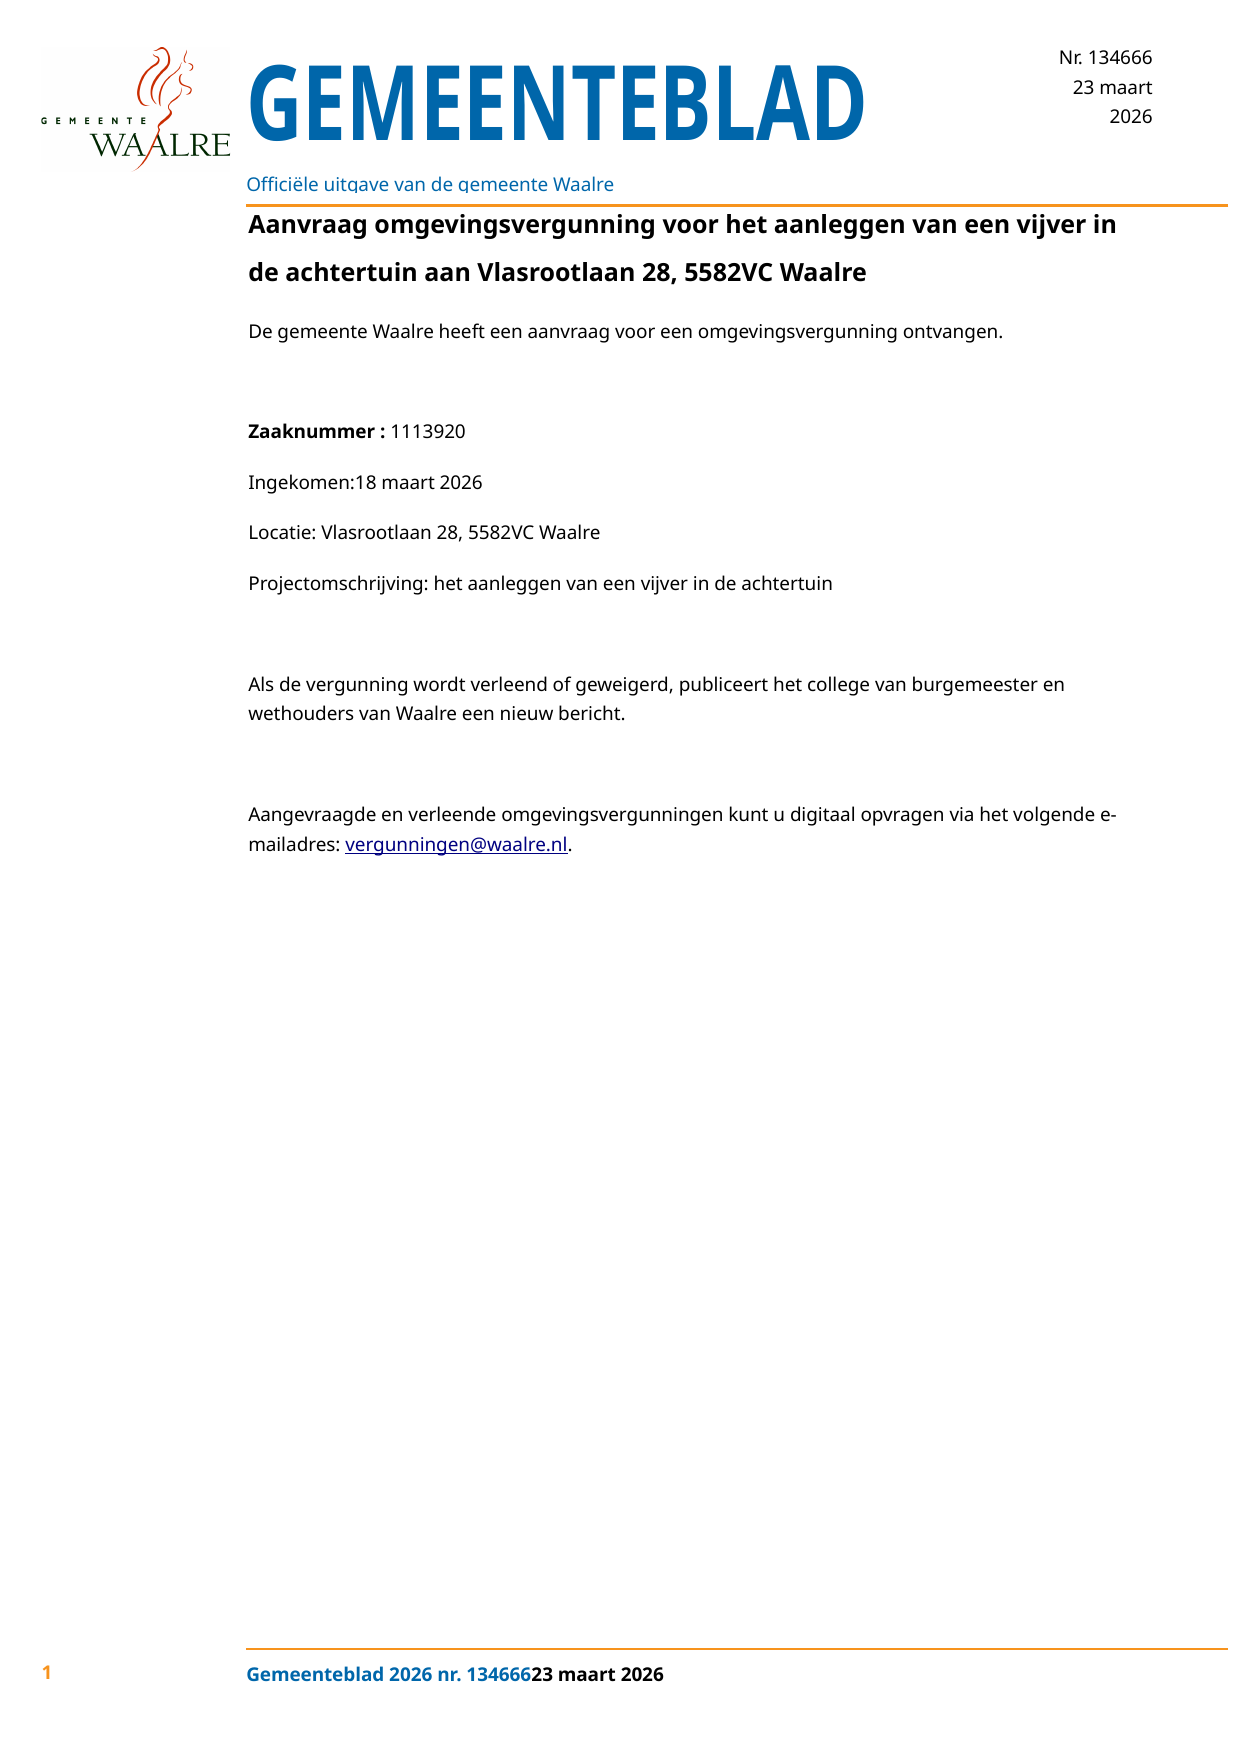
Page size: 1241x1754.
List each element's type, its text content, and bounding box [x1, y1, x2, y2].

text Locatie: Vlasrootlaan 28, 5582VC Waalre [248, 519, 1152, 545]
picture [41, 47, 231, 172]
text Ingekomen:18 maart 2026 [248, 469, 1152, 495]
text De gemeente Waalre heeft een aanvraag voor een omgevingsvergunning ontvangen. [248, 318, 1152, 344]
text Zaaknummer : 1113920 [248, 419, 1152, 444]
text Als de vergunning wordt verleend of geweigerd, publiceert het college van burgemeester en wethouders van Waalre een nieuw bericht. [248, 671, 1152, 726]
text Aanvraag omgevingsvergunning voor het aanleggen van een vijver in de achtertuin aan Vlasrootlaan 28, 5582VC Waalre [248, 207, 1152, 288]
text Projectomschrijving: het aanleggen van een vijver in de achtertuin [248, 570, 1152, 596]
text Aangevraagde en verleende omgevingsvergunningen kunt u digitaal opvragen via het volgende e-mailadres: vergunningen@waalre.nl. [248, 801, 1152, 857]
